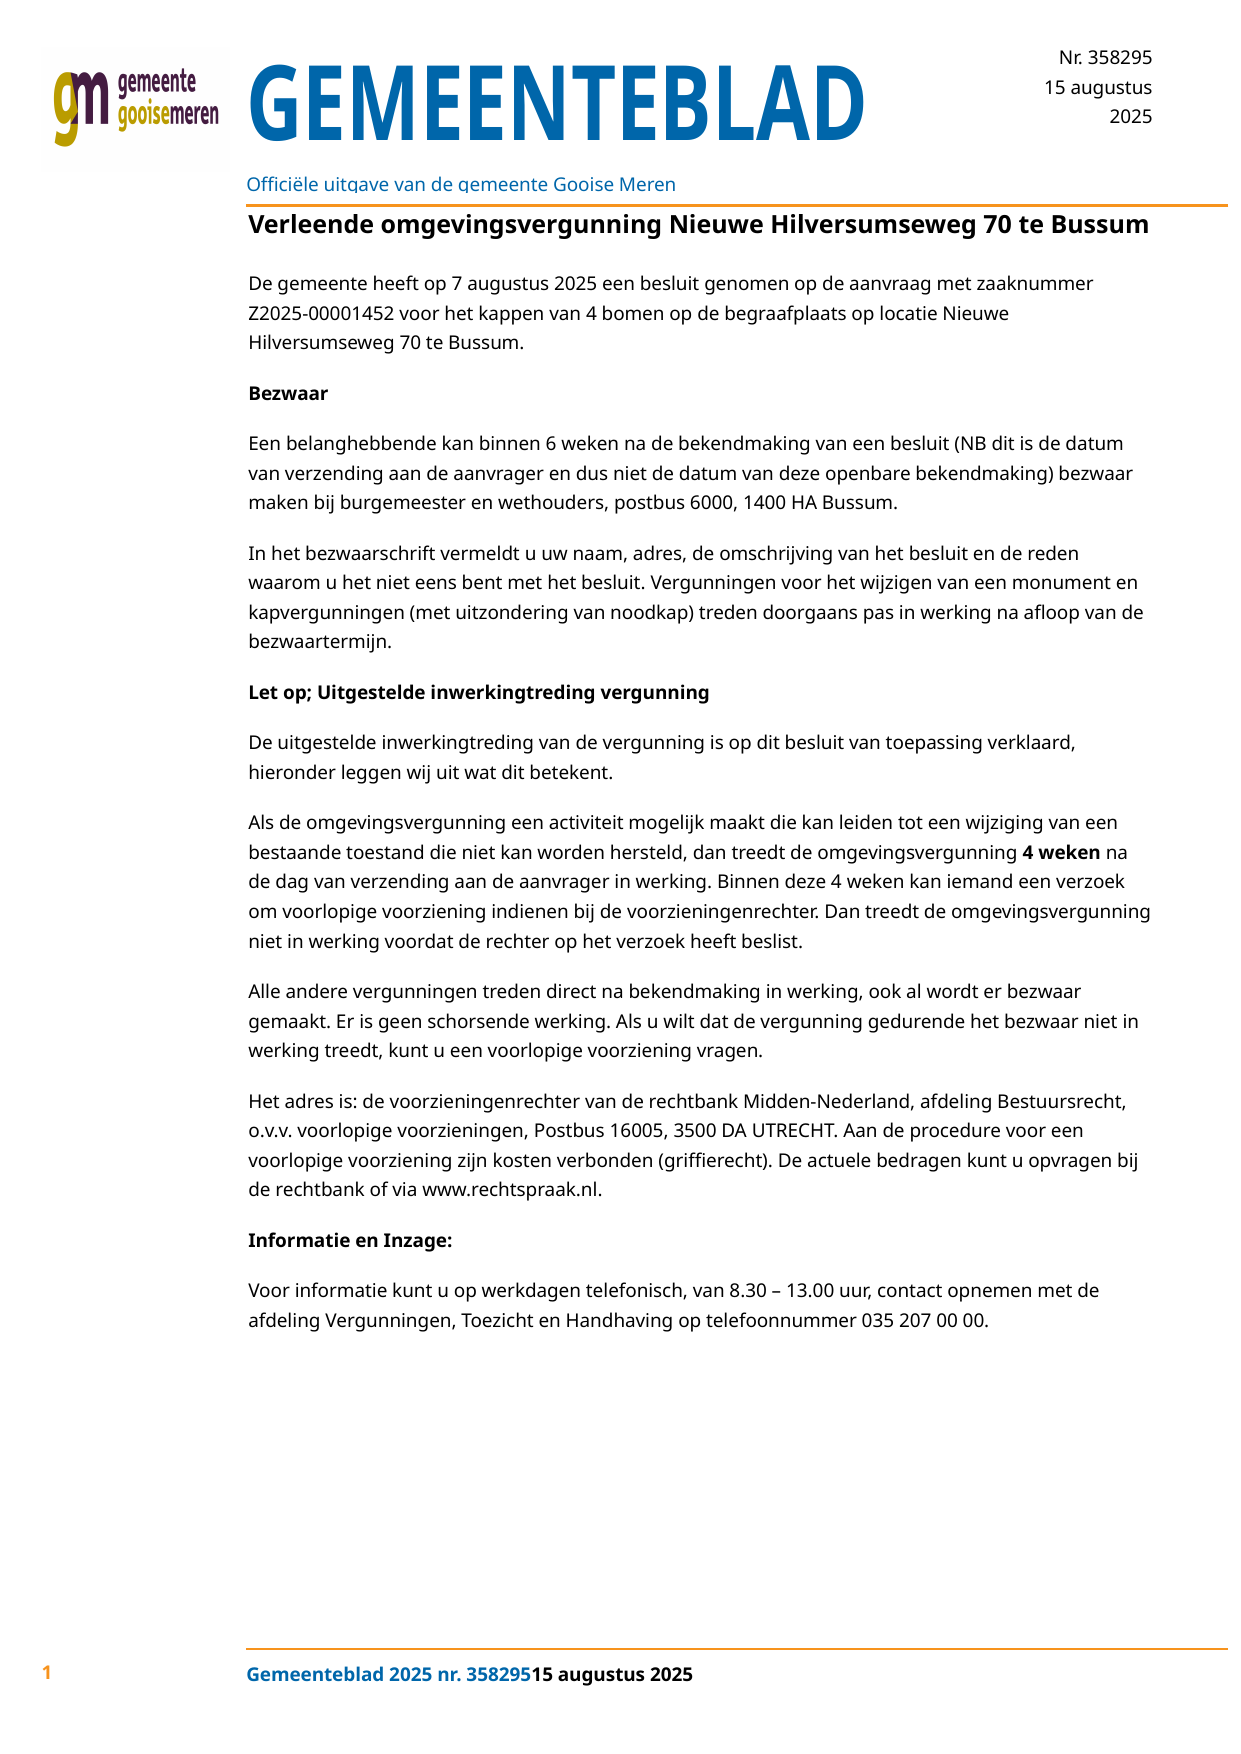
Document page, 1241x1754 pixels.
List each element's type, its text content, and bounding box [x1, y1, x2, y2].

text Het adres is: de voorzieningenrechter van de rechtbank Midden-Nederland, afdeling Bestuursrecht, o.v.v. voorlopige voorzieningen, Postbus 16005, 3500 DA UTRECHT. Aan de procedure voor een voorlopige voorziening zijn kosten verbonden (griffierecht). De actuele bedragen kunt u opvragen bij de rechtbank of via www.rechtspraak.nl. [248, 1088, 1152, 1202]
text In het bezwaarschrift vermeldt u uw naam, adres, de omschrijving van het besluit en de reden waarom u het niet eens bent met het besluit. Vergunningen voor het wijzigen van een monument en kapvergunningen (met uitzondering van noodkap) treden doorgaans pas in werking na afloop van de bezwaartermijn. [248, 540, 1152, 654]
text Verleende omgevingsvergunning Nieuwe Hilversumseweg 70 te Bussum [248, 207, 1152, 241]
text Een belanghebbende kan binnen 6 weken na de bekendmaking van een besluit (NB dit is de datum van verzending aan de aanvrager en dus niet de datum van deze openbare bekendmaking) bezwaar maken bij burgemeester en wethouders, postbus 6000, 1400 HA Bussum. [248, 430, 1152, 515]
picture [41, 47, 231, 172]
text Let op; Uitgestelde inwerkingtreding vergunning [248, 679, 1152, 705]
text Bezwaar [248, 380, 1152, 406]
text Als de omgevingsvergunning een activiteit mogelijk maakt die kan leiden tot een wijziging van een bestaande toestand die niet kan worden hersteld, dan treedt de omgevingsvergunning 4 weken na de dag van verzending aan de aanvrager in werking. Binnen deze 4 weken kan iemand een verzoek om voorlopige voorziening indienen bij de voorzieningenrechter. Dan treedt de omgevingsvergunning niet in werking voordat de rechter op het verzoek heeft beslist. [248, 809, 1152, 953]
text De uitgestelde inwerkingtreding van de vergunning is op dit besluit van toepassing verklaard, hieronder leggen wij uit wat dit betekent. [248, 729, 1152, 785]
text Voor informatie kunt u op werkdagen telefonisch, van 8.30 – 13.00 uur, contact opnemen met de afdeling Vergunningen, Toezicht en Handhaving op telefoonnummer 035 207 00 00. [248, 1277, 1152, 1333]
text De gemeente heeft op 7 augustus 2025 een besluit genomen op de aanvraag met zaaknummer Z2025-00001452 voor het kappen van 4 bomen op de begraafplaats op locatie Nieuwe Hilversumseweg 70 te Bussum. [248, 270, 1152, 355]
text Informatie en Inzage: [248, 1227, 1152, 1253]
text Alle andere vergunningen treden direct na bekendmaking in werking, ook al wordt er bezwaar gemaakt. Er is geen schorsende werking. Als u wilt dat de vergunning gedurende het bezwaar niet in werking treedt, kunt u een voorlopige voorziening vragen. [248, 978, 1152, 1063]
